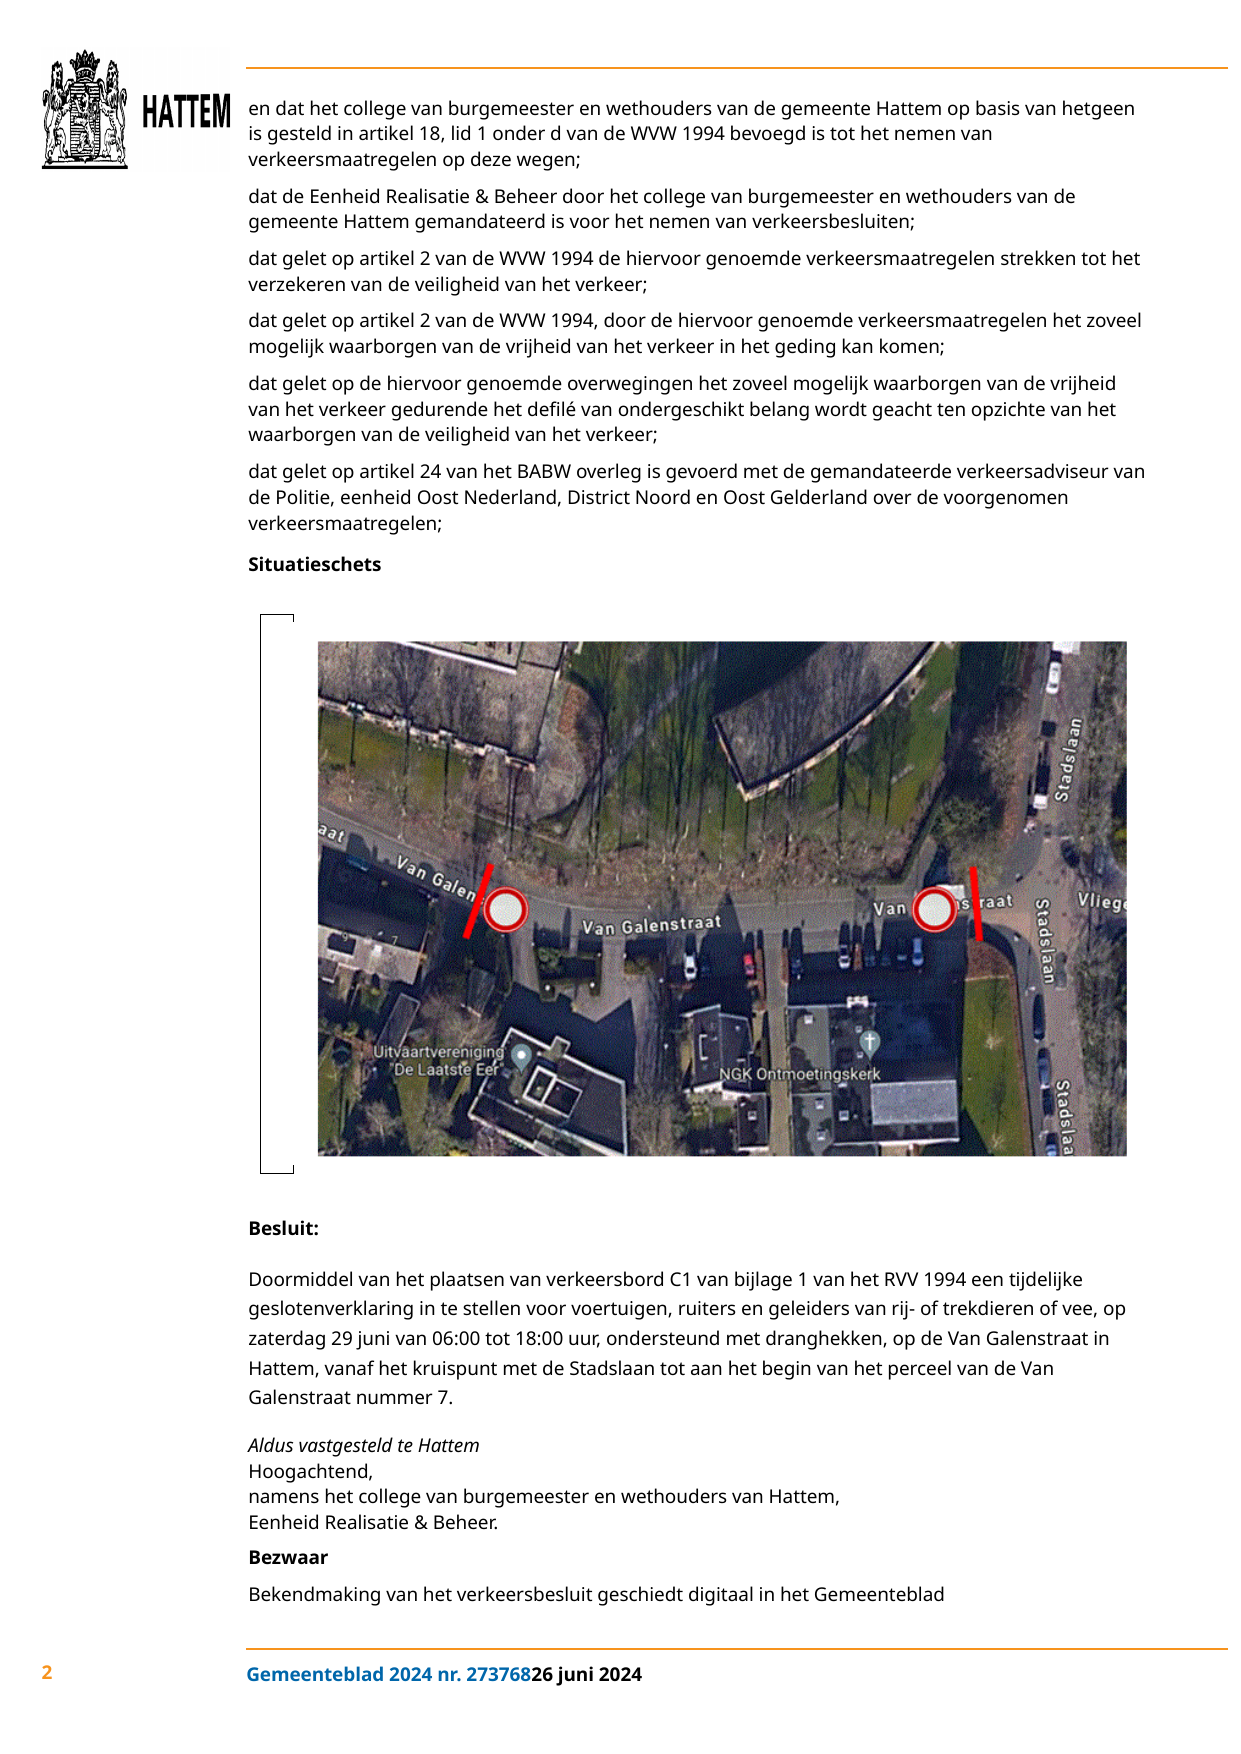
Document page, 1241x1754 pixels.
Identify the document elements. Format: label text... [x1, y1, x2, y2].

text namens het college van burgemeester en wethouders van Hattem, [248, 1484, 1152, 1509]
text Bekendmaking van het verkeersbesluit geschiedt digitaal in het Gemeenteblad [248, 1586, 1152, 1605]
text Doormiddel van het plaatsen van verkeersbord C1 van bijlage 1 van het RVV 1994 een tijdelijke geslotenverklaring in te stellen voor voertuigen, ruiters en geleiders van rij- of trekdieren of vee, op zaterdag 29 juni van 06:00 tot 18:00 uur, ondersteund met dranghekken, op de Van Galenstraat in Hattem, vanaf het kruispunt met de Stadslaan tot aan het begin van het perceel van de Van Galenstraat nummer 7. [248, 1266, 1152, 1410]
text Hoogachtend, [248, 1458, 1152, 1484]
text dat de Eenheid Realisatie & Beheer door het college van burgemeester en wethouders van de gemeente Hattem gemandateerd is voor het nemen van verkeersbesluiten; [248, 183, 1152, 234]
text Situatieschets [248, 552, 1152, 577]
picture [41, 47, 231, 172]
text Aldus vastgesteld te Hattem [248, 1432, 1152, 1458]
text Eenheid Realisatie & Beheer. [248, 1509, 1152, 1535]
text dat gelet op artikel 24 van het BABW overleg is gevoerd met de gemandateerde verkeersadviseur van de Politie, eenheid Oost Nederland, District Noord en Oost Gelderland over de voorgenomen verkeersmaatregelen; [248, 458, 1152, 535]
text dat gelet op artikel 2 van de WVW 1994, door de hiervoor genoemde verkeersmaatregelen het zoveel mogelijk waarborgen van de vrijheid van het verkeer in het geding kan komen; [248, 308, 1152, 359]
text dat gelet op artikel 2 van de WVW 1994 de hiervoor genoemde verkeersmaatregelen strekken tot het verzekeren van de veiligheid van het verkeer; [248, 245, 1152, 297]
picture [268, 622, 1154, 1165]
text en dat het college van burgemeester en wethouders van de gemeente Hattem op basis van hetgeen is gesteld in artikel 18, lid 1 onder d van de WVW 1994 bevoegd is tot het nemen van verkeersmaatregelen op deze wegen; [248, 95, 1152, 172]
text Besluit: [248, 1216, 1152, 1241]
text Bezwaar [248, 1549, 1152, 1568]
text dat gelet op de hiervoor genoemde overwegingen het zoveel mogelijk waarborgen van de vrijheid van het verkeer gedurende het defilé van ondergeschikt belang wordt geacht ten opzichte van het waarborgen van de veiligheid van het verkeer; [248, 370, 1152, 447]
